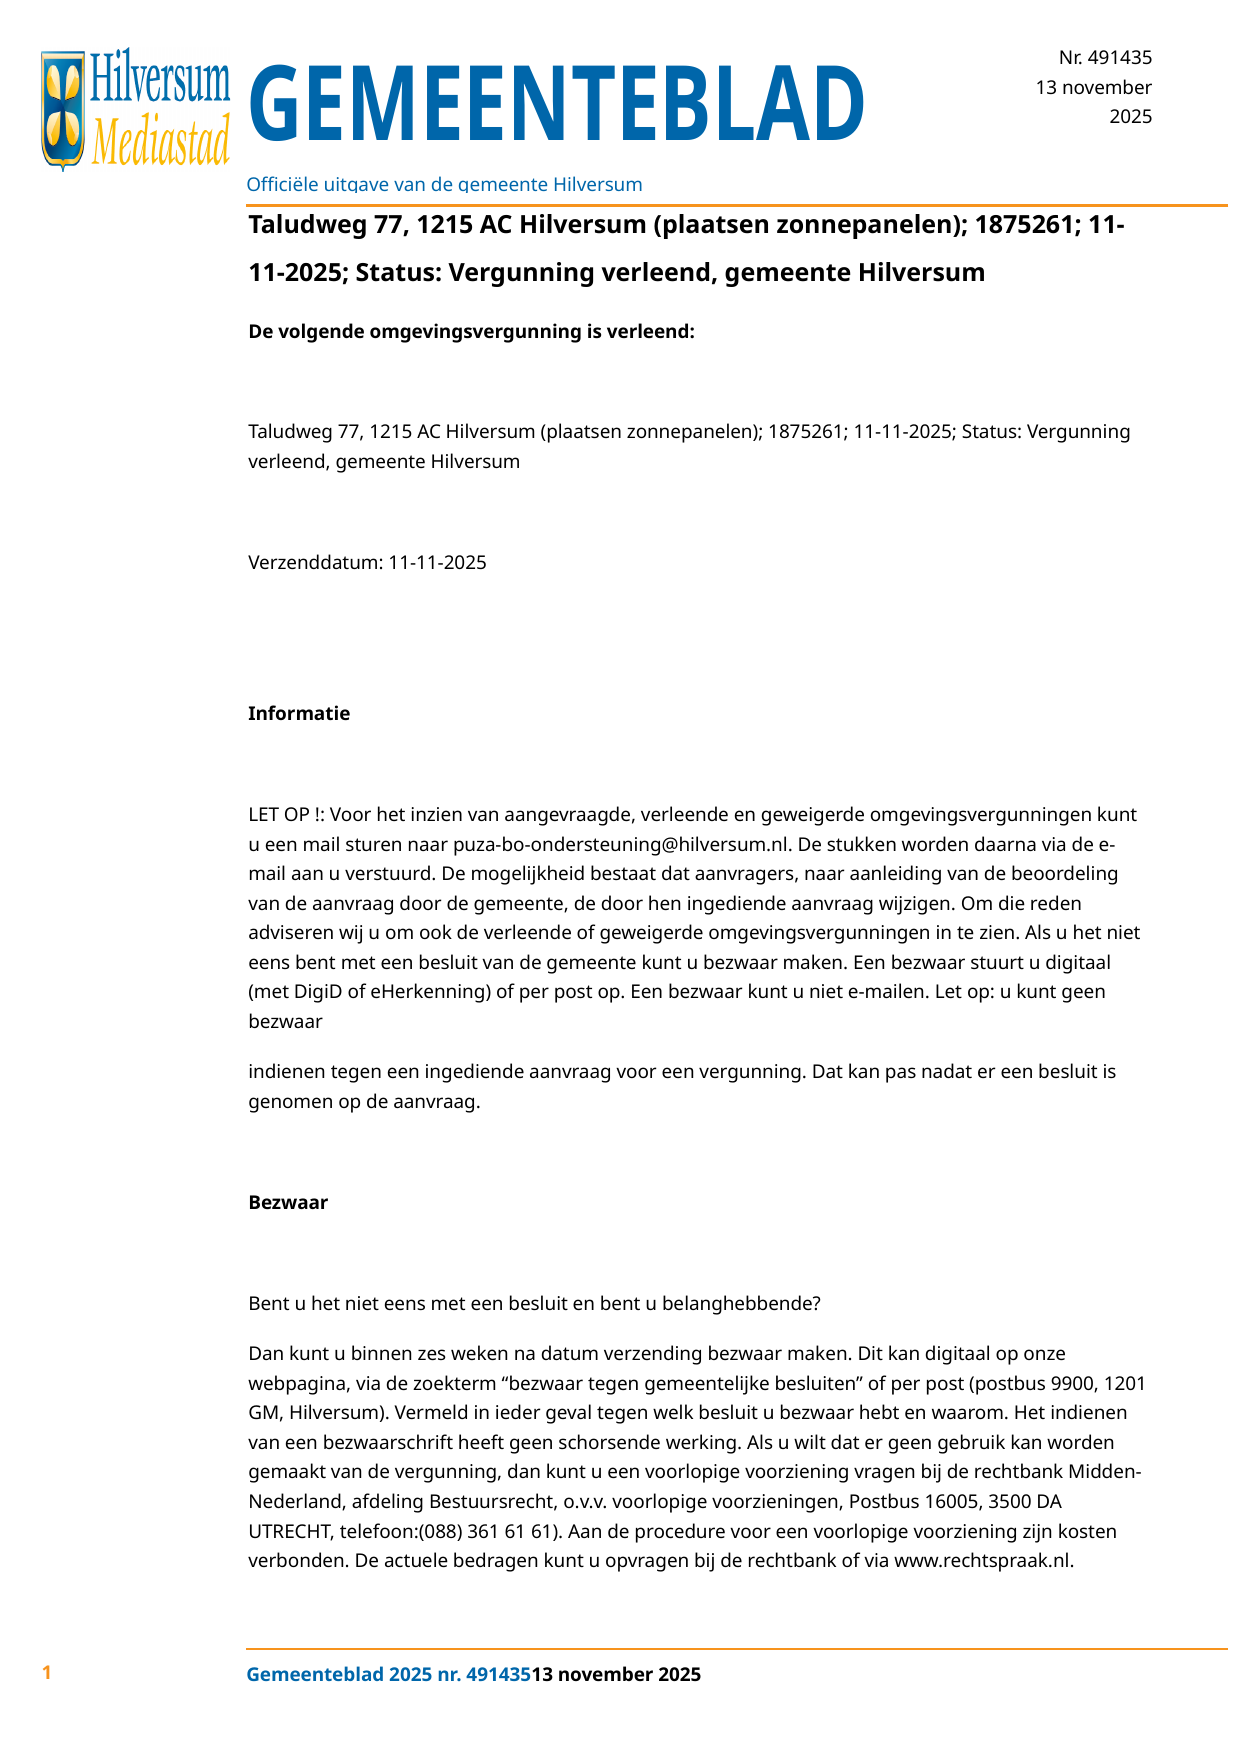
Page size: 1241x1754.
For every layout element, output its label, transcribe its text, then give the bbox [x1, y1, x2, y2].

text Bent u het niet eens met een besluit en bent u belanghebbende? [248, 1290, 1152, 1316]
text Taludweg 77, 1215 AC Hilversum (plaatsen zonnepanelen); 1875261; 11-11-2025; Status: Vergunning verleend, gemeente Hilversum [248, 419, 1152, 474]
text Verzenddatum: 11-11-2025 [248, 549, 1152, 575]
text Bezwaar [248, 1189, 1152, 1215]
picture [41, 47, 231, 172]
text Informatie [248, 700, 1152, 726]
text De volgende omgevingsvergunning is verleend: [248, 318, 1152, 344]
text indienen tegen een ingediende aanvraag voor een vergunning. Dat kan pas nadat er een besluit is genomen op de aanvraag. [248, 1059, 1152, 1114]
text Dan kunt u binnen zes weken na datum verzending bezwaar maken. Dit kan digitaal op onze webpagina, via de zoekterm “bezwaar tegen gemeentelijke besluiten” of per post (postbus 9900, 1201 GM, Hilversum). Vermeld in ieder geval tegen welk besluit u bezwaar hebt en waarom. Het indienen van een bezwaarschrift heeft geen schorsende werking. Als u wilt dat er geen gebruik kan worden gemaakt van de vergunning, dan kunt u een voorlopige voorziening vragen bij de rechtbank Midden-Nederland, afdeling Bestuursrecht, o.v.v. voorlopige voorzieningen, Postbus 16005, 3500 DA UTRECHT, telefoon:(088) 361 61 61). Aan de procedure voor een voorlopige voorziening zijn kosten verbonden. De actuele bedragen kunt u opvragen bij de rechtbank of via www.rechtspraak.nl. [248, 1340, 1152, 1573]
text LET OP !: Voor het inzien van aangevraagde, verleende en geweigerde omgevingsvergunningen kunt u een mail sturen naar puza-bo-ondersteuning@hilversum.nl. De stukken worden daarna via de e-mail aan u verstuurd. De mogelijkheid bestaat dat aanvragers, naar aanleiding van de beoordeling van de aanvraag door de gemeente, de door hen ingediende aanvraag wijzigen. Om die reden adviseren wij u om ook de verleende of geweigerde omgevingsvergunningen in te zien. Als u het niet eens bent met een besluit van de gemeente kunt u bezwaar maken. Een bezwaar stuurt u digitaal (met DigiD of eHerkenning) of per post op. Een bezwaar kunt u niet e-mailen. Let op: u kunt geen bezwaar [248, 801, 1152, 1034]
text Taludweg 77, 1215 AC Hilversum (plaatsen zonnepanelen); 1875261; 11-11-2025; Status: Vergunning verleend, gemeente Hilversum [248, 207, 1152, 288]
